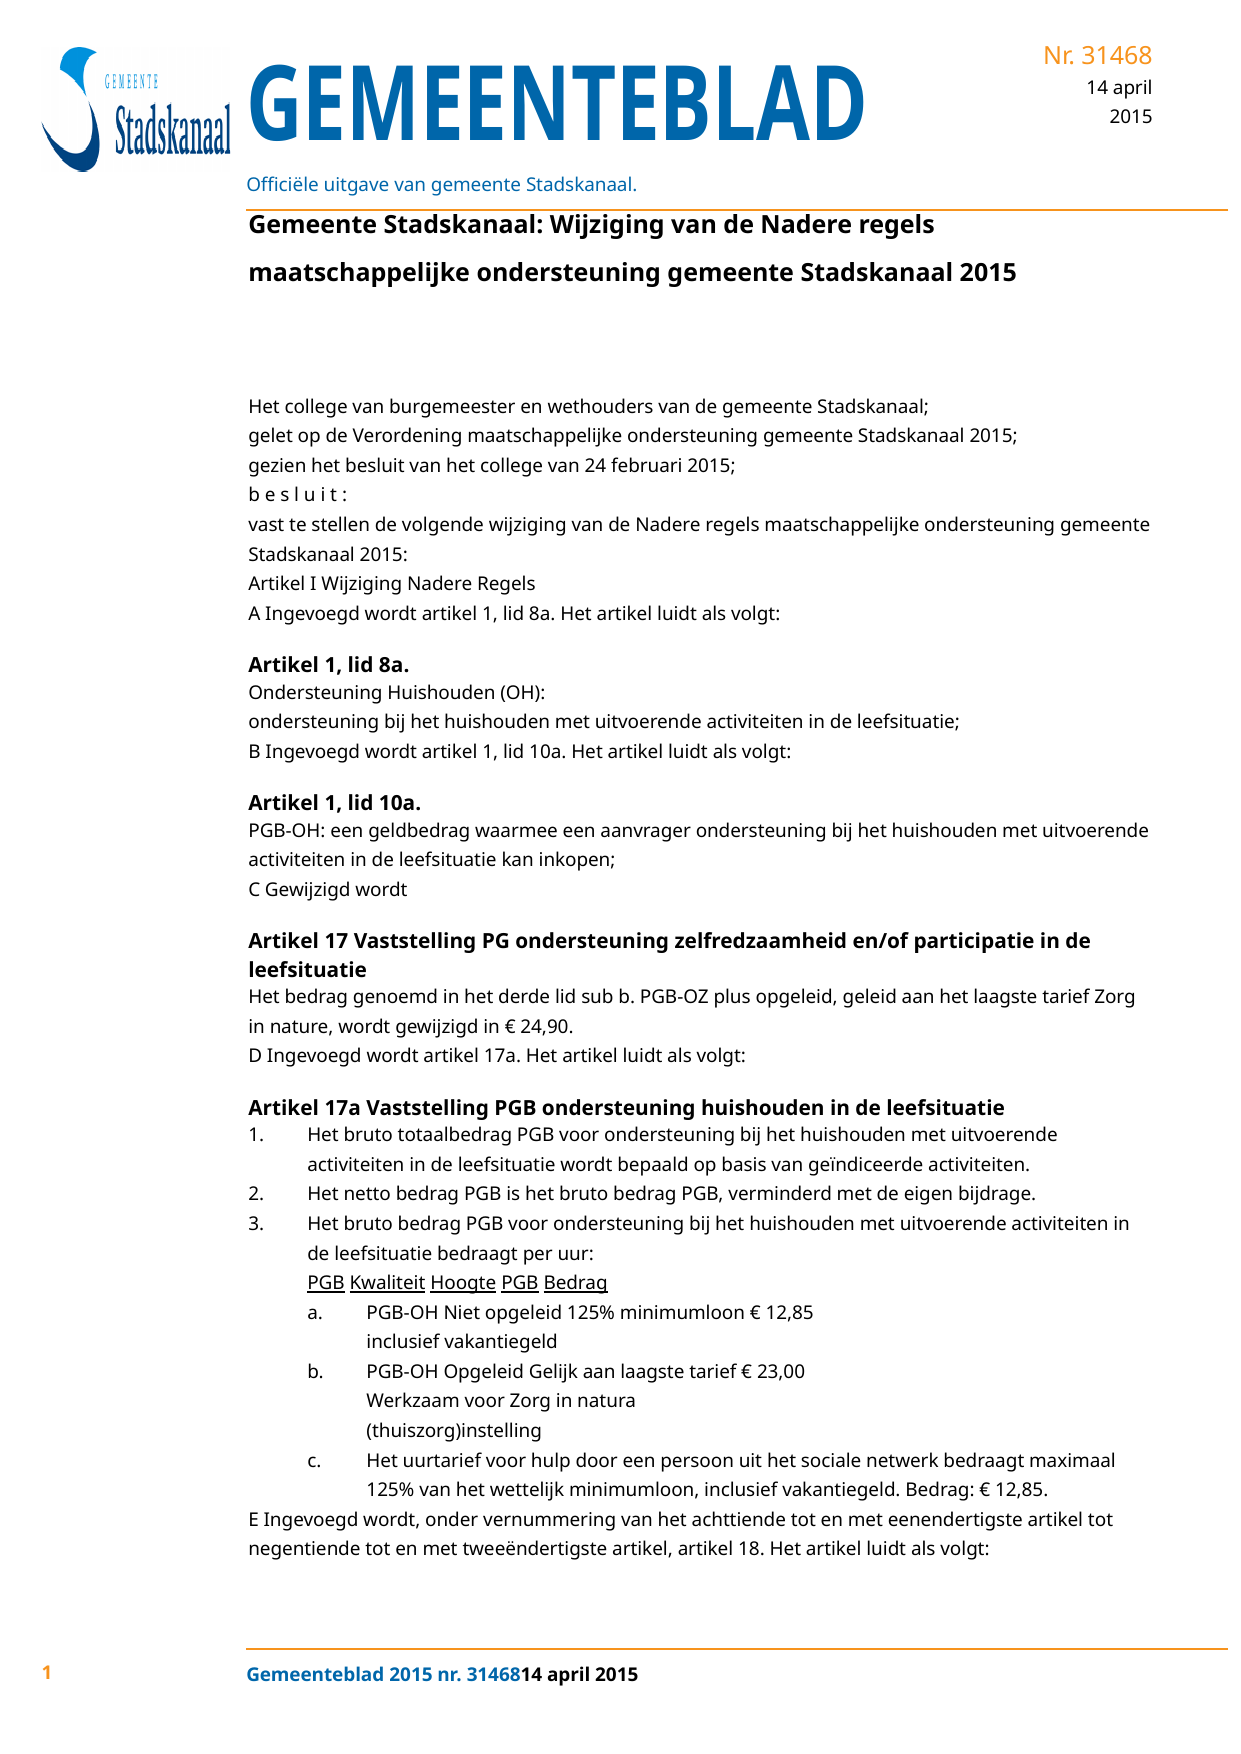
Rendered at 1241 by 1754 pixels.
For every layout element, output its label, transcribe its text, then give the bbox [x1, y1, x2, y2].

text A Ingevoegd wordt artikel 1, lid 8a. Het artikel luidt als volgt: [248, 600, 1152, 626]
text Gemeente Stadskanaal: Wijziging van de Nadere regels maatschappelijke ondersteuning gemeente Stadskanaal 2015 [248, 211, 1152, 288]
text Artikel I Wijziging Nadere Regels [248, 570, 1152, 596]
text D Ingevoegd wordt artikel 17a. Het artikel luidt als volgt: [248, 1042, 1152, 1068]
text PGB-OH: een geldbedrag waarmee een aanvrager ondersteuning bij het huishouden met uitvoerende activiteiten in de leefsituatie kan inkopen; [248, 817, 1152, 872]
list (thuiszorg)instelling [307, 1417, 1152, 1443]
text gelet op de Verordening maatschappelijke ondersteuning gemeente Stadskanaal 2015; [248, 422, 1152, 448]
text E Ingevoegd wordt, onder vernummering van het achttiende tot en met eenendertigste artikel tot negentiende tot en met tweeëndertigste artikel, artikel 18. Het artikel luidt als volgt: [248, 1506, 1152, 1561]
list PGB-OH Niet opgeleid 125% minimumloon € 12,85 [307, 1299, 1152, 1324]
text C Gewijzigd wordt [248, 876, 1152, 902]
text ondersteuning bij het huishouden met uitvoerende activiteiten in de leefsituatie; [248, 708, 1152, 734]
text b e s l u i t : [248, 482, 1152, 507]
text B Ingevoegd wordt artikel 1, lid 10a. Het artikel luidt als volgt: [248, 738, 1152, 764]
list Het uurtarief voor hulp door een persoon uit het sociale netwerk bedraagt maximaal 125% van het wettelijk minimumloon, inclusief vakantiegeld. Bedrag: € 12,85. [307, 1447, 1152, 1502]
list PGB Kwaliteit Hoogte PGB Bedrag [248, 1269, 1152, 1295]
list inclusief vakantiegeld [307, 1328, 1152, 1354]
list PGB-OH Opgeleid Gelijk aan laagste tarief € 23,00 [307, 1358, 1152, 1384]
list Het bruto bedrag PGB voor ondersteuning bij het huishouden met uitvoerende activiteiten in de leefsituatie bedraagt per uur: [248, 1210, 1152, 1265]
text Het college van burgemeester en wethouders van de gemeente Stadskanaal; [248, 393, 1152, 419]
text Ondersteuning Huishouden (OH): [248, 679, 1152, 704]
text Artikel 17 Vaststelling PG ondersteuning zelfredzaamheid en/of participatie in de leefsituatie [248, 926, 1152, 983]
text Artikel 1, lid 8a. [248, 650, 1152, 679]
picture [41, 47, 231, 172]
text vast te stellen de volgende wijziging van de Nadere regels maatschappelijke ondersteuning gemeente Stadskanaal 2015: [248, 511, 1152, 567]
list Werkzaam voor Zorg in natura [307, 1388, 1152, 1413]
text gezien het besluit van het college van 24 februari 2015; [248, 452, 1152, 478]
text Artikel 17a Vaststelling PGB ondersteuning huishouden in de leefsituatie [248, 1093, 1152, 1121]
list Het netto bedrag PGB is het bruto bedrag PGB, verminderd met de eigen bijdrage. [248, 1181, 1152, 1206]
text Artikel 1, lid 10a. [248, 788, 1152, 817]
text Het bedrag genoemd in het derde lid sub b. PGB-OZ plus opgeleid, geleid aan het laagste tarief Zorg in nature, wordt gewijzigd in € 24,90. [248, 983, 1152, 1039]
list Het bruto totaalbedrag PGB voor ondersteuning bij het huishouden met uitvoerende activiteiten in de leefsituatie wordt bepaald op basis van geïndiceerde activiteiten. [248, 1121, 1152, 1177]
